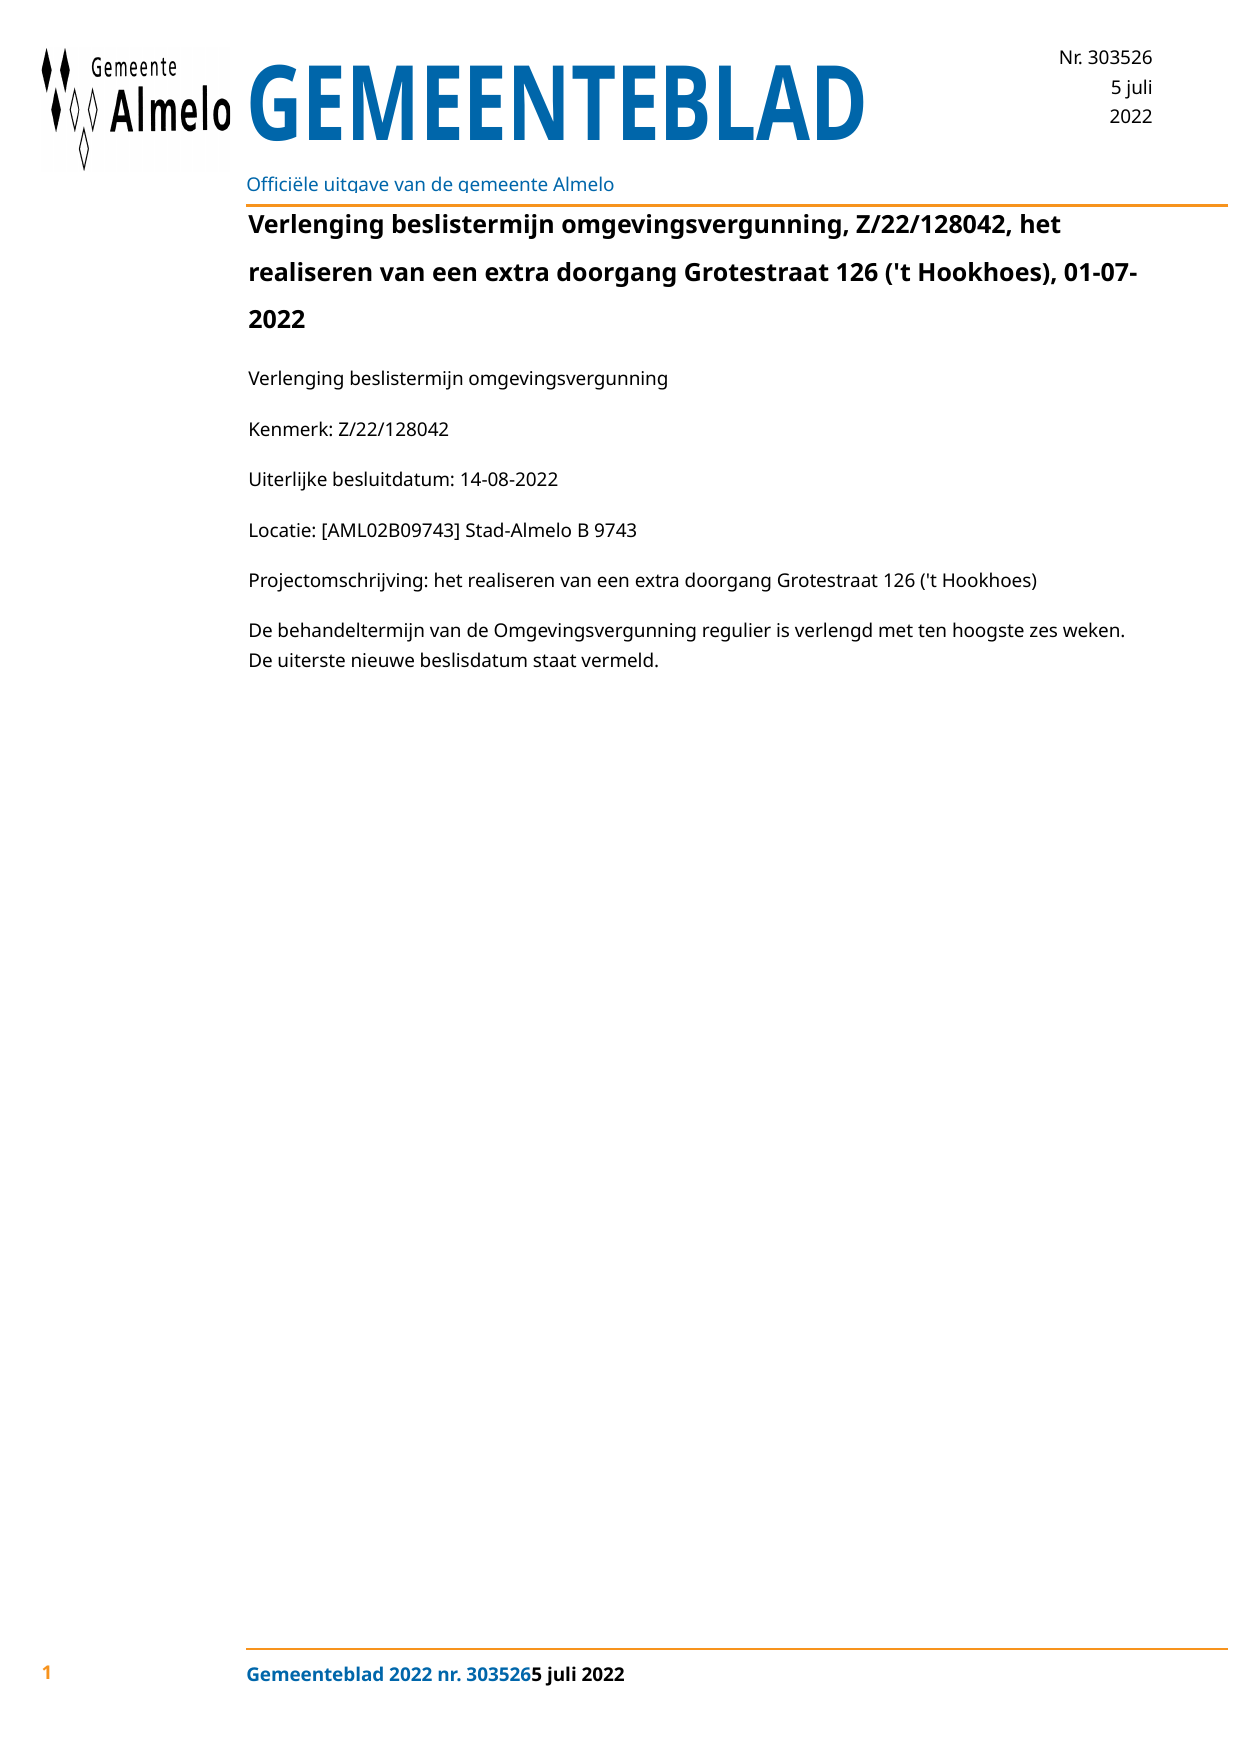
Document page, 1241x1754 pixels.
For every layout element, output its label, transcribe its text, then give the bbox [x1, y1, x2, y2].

text De behandeltermijn van de Omgevingsvergunning regulier is verlengd met ten hoogste zes weken. De uiterste nieuwe beslisdatum staat vermeld. [248, 618, 1152, 673]
text Locatie: [AML02B09743] Stad-Almelo B 9743 [248, 517, 1152, 542]
picture [41, 47, 231, 172]
text Verlenging beslistermijn omgevingsvergunning, Z/22/128042, het realiseren van een extra doorgang Grotestraat 126 ('t Hookhoes), 01-07-2022 [248, 207, 1152, 336]
text Kenmerk: Z/22/128042 [248, 416, 1152, 442]
text Projectomschrijving: het realiseren van een extra doorgang Grotestraat 126 ('t Hookhoes) [248, 567, 1152, 593]
text Verlenging beslistermijn omgevingsvergunning [248, 366, 1152, 391]
text Uiterlijke besluitdatum: 14-08-2022 [248, 466, 1152, 492]
